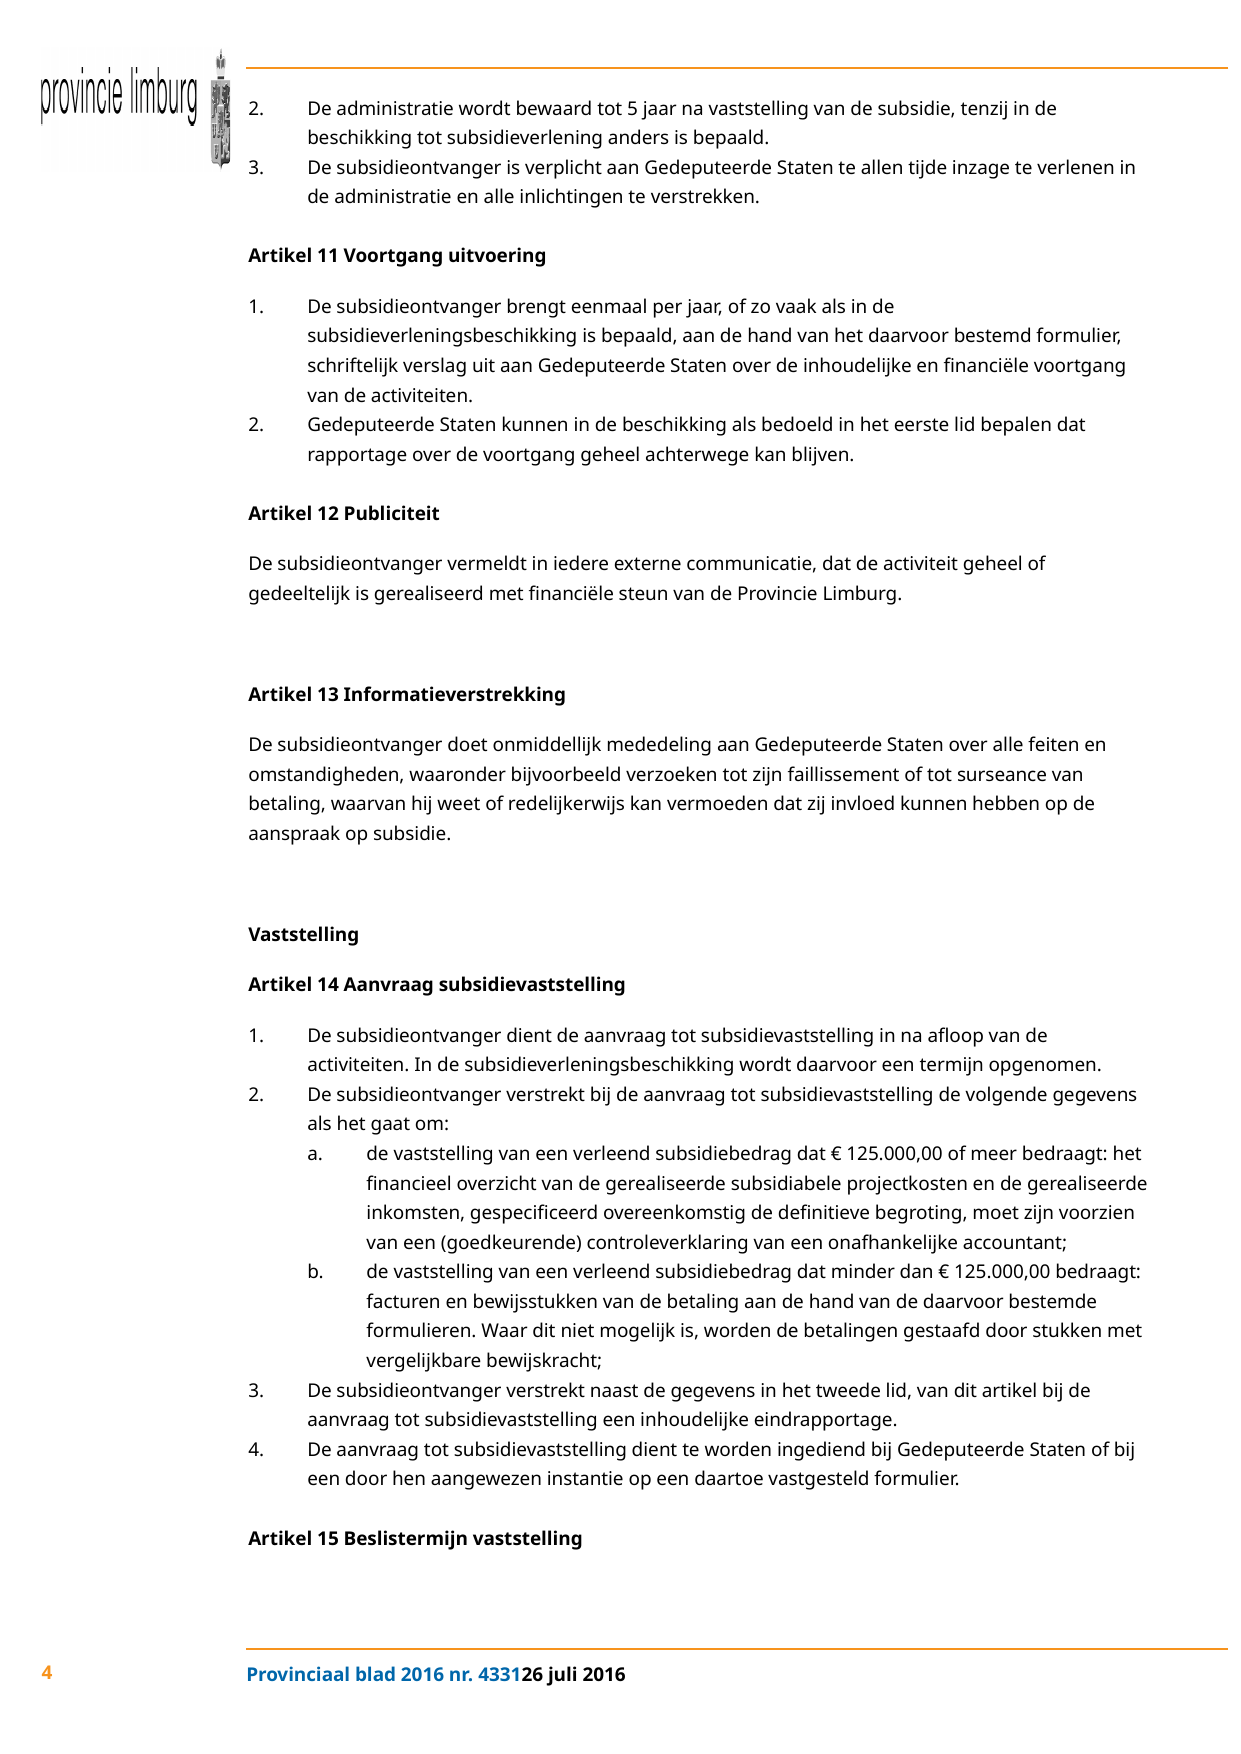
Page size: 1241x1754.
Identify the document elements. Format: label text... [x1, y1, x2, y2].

text Artikel 14 Aanvraag subsidievaststelling [248, 971, 1152, 997]
text De subsidieontvanger vermeldt in iedere externe communicatie, dat de activiteit geheel of gedeeltelijk is gerealiseerd met financiële steun van de Provincie Limburg. [248, 551, 1152, 606]
list De subsidieontvanger brengt eenmaal per jaar, of zo vaak als in de subsidieverleningsbeschikking is bepaald, aan de hand van het daarvoor bestemd formulier, schriftelijk verslag uit aan Gedeputeerde Staten over de inhoudelijke en financiële voortgang van de activiteiten. [248, 293, 1152, 408]
list De aanvraag tot subsidievaststelling dient te worden ingediend bij Gedeputeerde Staten of bij een door hen aangewezen instantie op een daartoe vastgesteld formulier. [248, 1436, 1152, 1491]
list De administratie wordt bewaard tot 5 jaar na vaststelling van de subsidie, tenzij in de beschikking tot subsidieverlening anders is bepaald. [248, 95, 1152, 150]
text Artikel 13 Informatieverstrekking [248, 681, 1152, 707]
list De subsidieontvanger dient de aanvraag tot subsidievaststelling in na afloop van de activiteiten. In de subsidieverleningsbeschikking wordt daarvoor een termijn opgenomen. [248, 1022, 1152, 1077]
list De subsidieontvanger verstrekt bij de aanvraag tot subsidievaststelling de volgende gegevens als het gaat om: [248, 1081, 1152, 1136]
text Artikel 15 Beslistermijn vaststelling [248, 1525, 1152, 1551]
text De subsidieontvanger doet onmiddellijk mededeling aan Gedeputeerde Staten over alle feiten en omstandigheden, waaronder bijvoorbeeld verzoeken tot zijn faillissement of tot surseance van betaling, waarvan hij weet of redelijkerwijs kan vermoeden dat zij invloed kunnen hebben op de aanspraak op subsidie. [248, 731, 1152, 846]
text Vaststelling [248, 921, 1152, 947]
picture [41, 47, 231, 172]
list De subsidieontvanger is verplicht aan Gedeputeerde Staten te allen tijde inzage te verlenen in de administratie en alle inlichtingen te verstrekken. [248, 154, 1152, 209]
list De subsidieontvanger verstrekt naast de gegevens in het tweede lid, van dit artikel bij de aanvraag tot subsidievaststelling een inhoudelijke eindrapportage. [248, 1377, 1152, 1432]
list Gedeputeerde Staten kunnen in de beschikking als bedoeld in het eerste lid bepalen dat rapportage over de voortgang geheel achterwege kan blijven. [248, 411, 1152, 467]
text Artikel 11 Voortgang uitvoering [248, 243, 1152, 268]
text Artikel 12 Publiciteit [248, 500, 1152, 526]
list de vaststelling van een verleend subsidiebedrag dat € 125.000,00 of meer bedraagt: het financieel overzicht van de gerealiseerde subsidiabele projectkosten en de gerealiseerde inkomsten, gespecificeerd overeenkomstig de definitieve begroting, moet zijn voorzien van een (goedkeurende) controleverklaring van een onafhankelijke accountant; [307, 1140, 1152, 1255]
list de vaststelling van een verleend subsidiebedrag dat minder dan € 125.000,00 bedraagt: facturen en bewijsstukken van de betaling aan de hand van de daarvoor bestemde formulieren. Waar dit niet mogelijk is, worden de betalingen gestaafd door stukken met vergelijkbare bewijskracht; [307, 1258, 1152, 1373]
